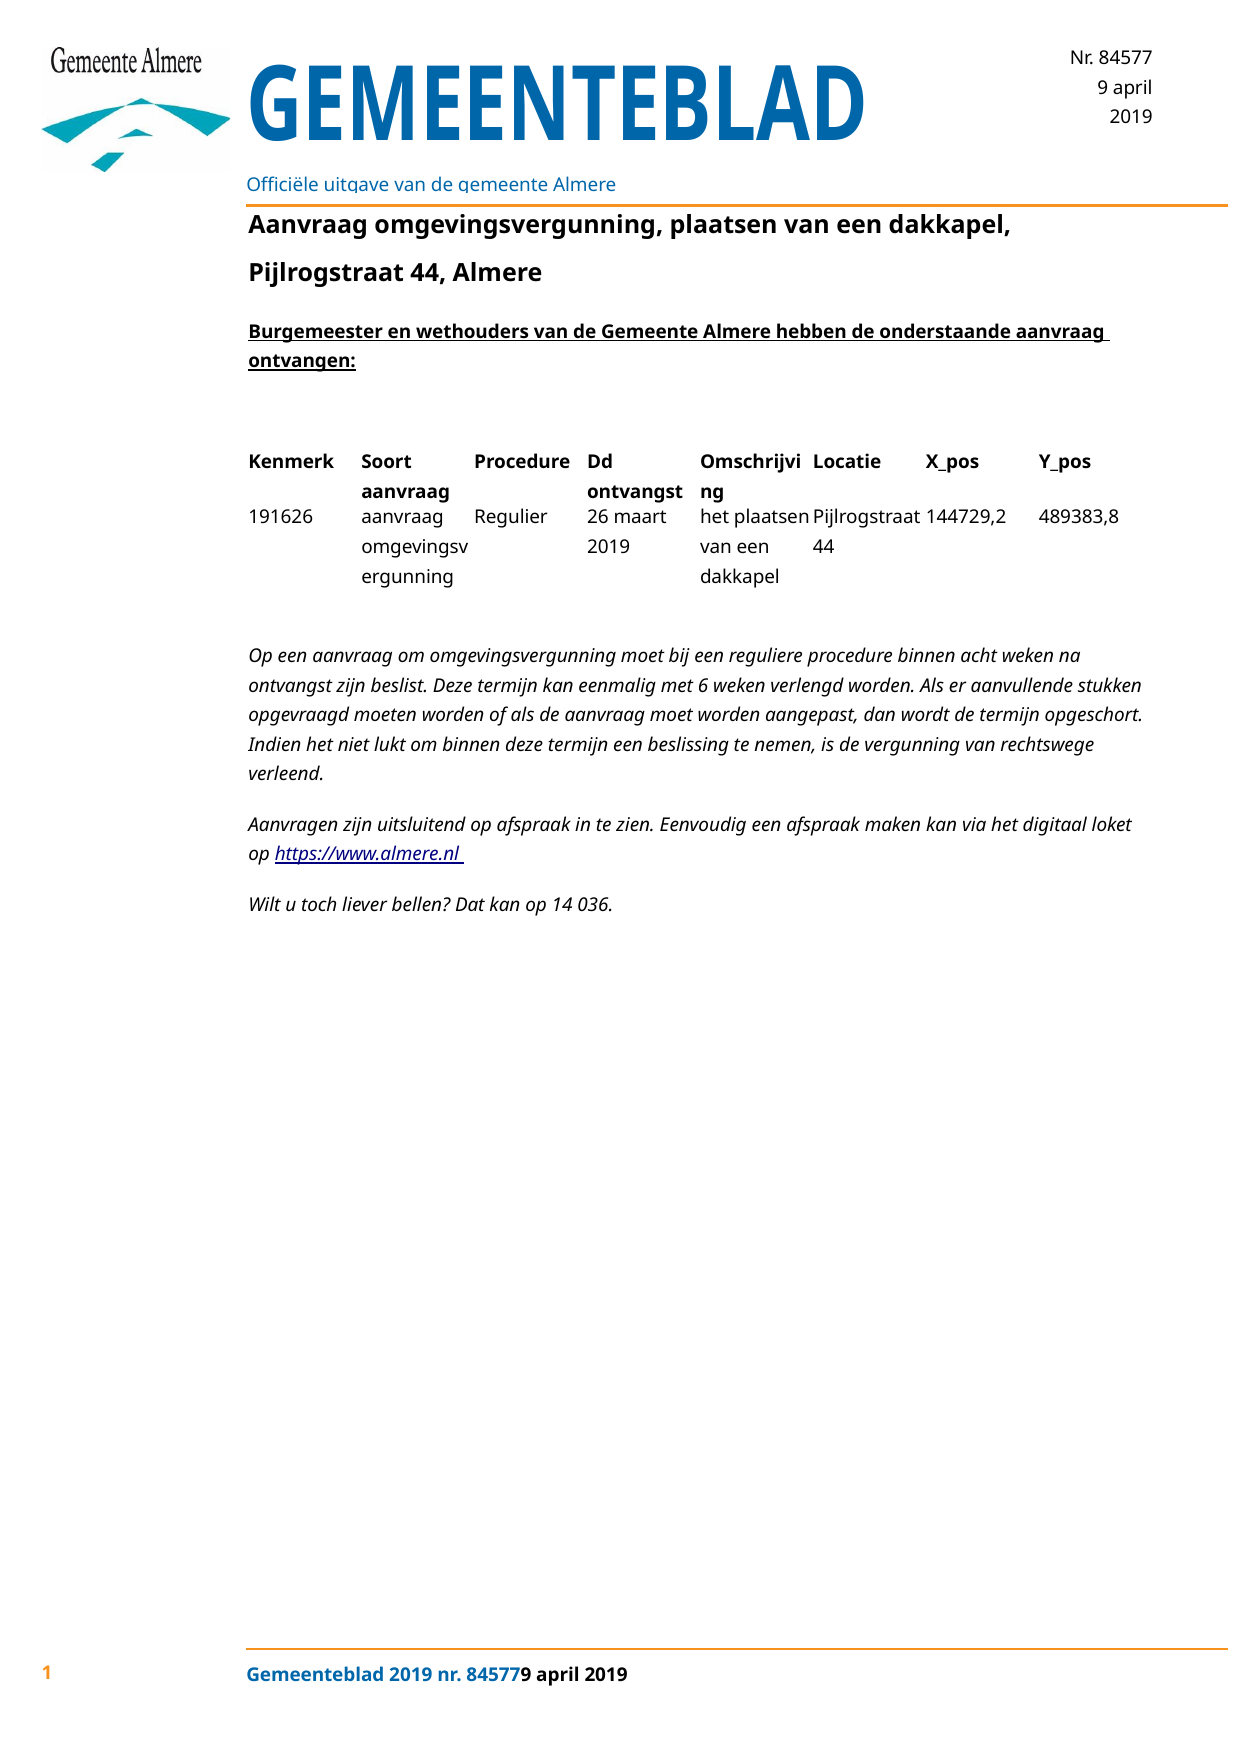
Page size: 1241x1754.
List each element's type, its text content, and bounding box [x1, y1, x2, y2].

table_cell 191626 [248, 504, 361, 589]
table_header Dd ontvangst [587, 449, 700, 504]
table_cell 26 maart 2019 [587, 504, 700, 589]
table_header Omschrijving [700, 449, 813, 504]
table_cell het plaatsen van een dakkapel [700, 504, 813, 589]
table_cell 489383,8 [1039, 504, 1152, 589]
text Burgemeester en wethouders van de Gemeente Almere hebben de onderstaande aanvraag ontvangen: [248, 318, 1152, 373]
table_cell 144729,2 [926, 504, 1038, 589]
text Aanvraag omgevingsvergunning, plaatsen van een dakkapel, Pijlrogstraat 44, Almere [248, 207, 1152, 288]
table_header Y_pos [1039, 449, 1152, 504]
table_header Kenmerk [248, 449, 361, 504]
table_cell Regulier [474, 504, 587, 589]
table_cell Pijlrogstraat 44 [813, 504, 926, 589]
table_header Procedure [474, 449, 587, 504]
table_header X_pos [926, 449, 1038, 504]
text Wilt u toch liever bellen? Dat kan op 14 036. [248, 891, 1152, 917]
text Op een aanvraag om omgevingsvergunning moet bij een reguliere procedure binnen acht weken na ontvangst zijn beslist. Deze termijn kan eenmalig met 6 weken verlengd worden. Als er aanvullende stukken opgevraagd moeten worden of als de aanvraag moet worden aangepast, dan wordt de termijn opgeschort. Indien het niet lukt om binnen deze termijn een beslissing te nemen, is de vergunning van rechtswege verleend. [248, 642, 1152, 786]
table_cell aanvraag omgevingsvergunning [361, 504, 474, 589]
table_header Soort aanvraag [361, 449, 474, 504]
picture [41, 47, 231, 172]
table_header Locatie [813, 449, 926, 504]
text Aanvragen zijn uitsluitend op afspraak in te zien. Eenvoudig een afspraak maken kan via het digitaal loket op https://www.almere.nl [248, 811, 1152, 866]
